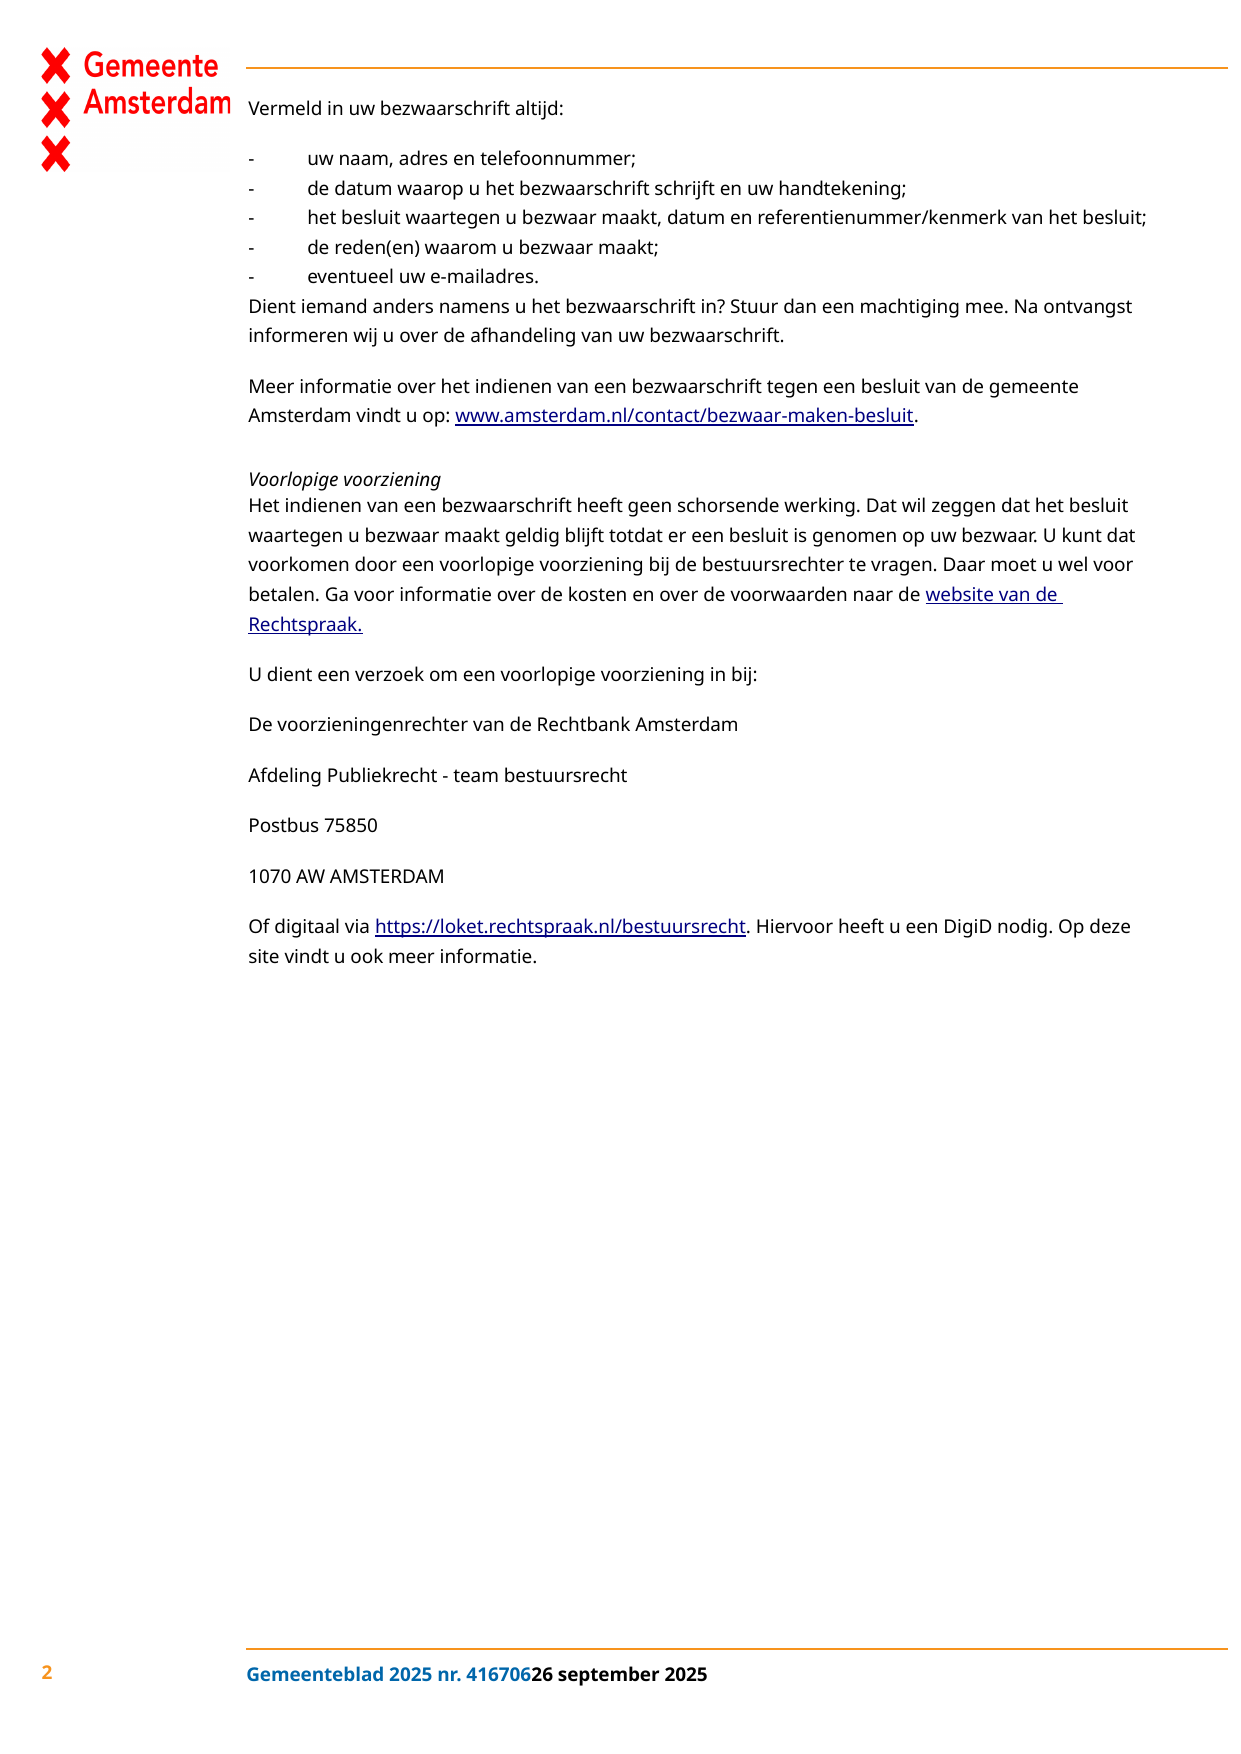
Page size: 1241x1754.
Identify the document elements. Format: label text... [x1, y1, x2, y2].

text De voorzieningenrechter van de Rechtbank Amsterdam [248, 712, 1152, 737]
text U dient een verzoek om een voorlopige voorziening in bij: [248, 661, 1152, 687]
picture [41, 47, 231, 172]
text Dient iemand anders namens u het bezwaarschrift in? Stuur dan een machtiging mee. Na ontvangst informeren wij u over de afhandeling van uw bezwaarschrift. [248, 293, 1152, 348]
list uw naam, adres en telefoonnummer; [248, 145, 1152, 171]
text Vermeld in uw bezwaarschrift altijd: [248, 95, 1152, 121]
text Meer informatie over het indienen van een bezwaarschrift tegen een besluit van de gemeente Amsterdam vindt u op: www.amsterdam.nl/contact/bezwaar-maken-besluit. [248, 373, 1152, 428]
list de reden(en) waarom u bezwaar maakt; [248, 234, 1152, 260]
text 1070 AW AMSTERDAM [248, 863, 1152, 888]
text Het indienen van een bezwaarschrift heeft geen schorsende werking. Dat wil zeggen dat het besluit waartegen u bezwaar maakt geldig blijft totdat er een besluit is genomen op uw bezwaar. U kunt dat voorkomen door een voorlopige voorziening bij de bestuursrechter te vragen. Daar moet u wel voor betalen. Ga voor informatie over de kosten en over de voorwaarden naar de website van de Rechtspraak. [248, 492, 1152, 636]
text Of digitaal via https://loket.rechtspraak.nl/bestuursrecht. Hiervoor heeft u een DigiD nodig. Op deze site vindt u ook meer informatie. [248, 913, 1152, 968]
text Voorlopige voorziening [248, 467, 1152, 492]
text Afdeling Publiekrecht - team bestuursrecht [248, 762, 1152, 788]
list het besluit waartegen u bezwaar maakt, datum en referentienummer/kenmerk van het besluit; [248, 204, 1152, 230]
list de datum waarop u het bezwaarschrift schrijft en uw handtekening; [248, 175, 1152, 201]
list eventueel uw e-mailadres. [248, 263, 1152, 289]
text Postbus 75850 [248, 812, 1152, 838]
